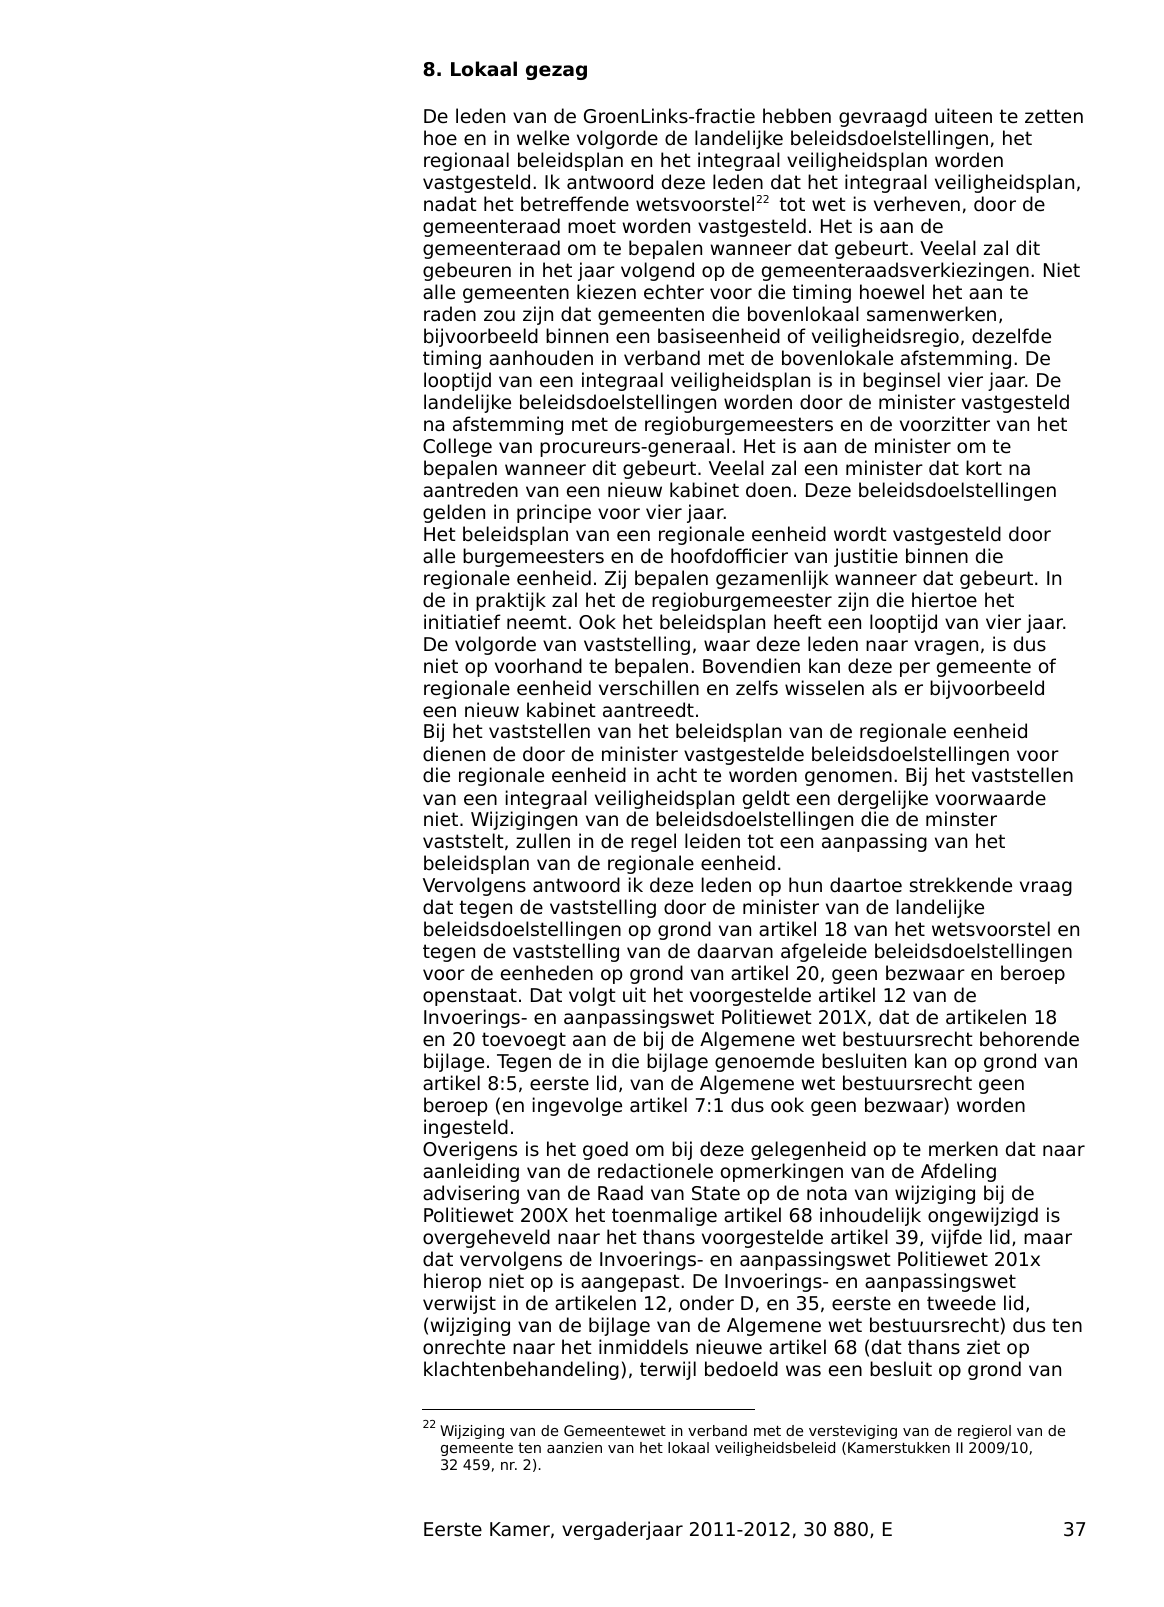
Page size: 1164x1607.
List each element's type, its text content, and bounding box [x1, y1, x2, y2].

subtitle 8. Lokaal gezag [422, 59, 1087, 81]
text Het beleidsplan van een regionale eenheid wordt vastgesteld door alle burgemeesters en de hoofdofficier van justitie binnen die regionale eenheid. Zij bepalen gezamenlijk wanneer dat gebeurt. In de in praktijk zal het de regioburgemeester zijn die hiertoe het initiatief neemt. Ook het beleidsplan heeft een looptijd van vier jaar. De volgorde van vaststelling, waar deze leden naar vragen, is dus niet op voorhand te bepalen. Bovendien kan deze per gemeente of regionale eenheid verschillen en zelfs wisselen als er bijvoorbeeld een nieuw kabinet aantreedt. [422, 524, 1087, 721]
text De leden van de GroenLinks-fractie hebben gevraagd uiteen te zetten hoe en in welke volgorde de landelijke beleidsdoelstellingen, het regionaal beleidsplan en het integraal veiligheidsplan worden vastgesteld. Ik antwoord deze leden dat het integraal veiligheidsplan, nadat het betreffende wetsvoorstel tot wet is verheven, door de gemeenteraad moet worden vastgesteld. Het is aan de gemeenteraad om te bepalen wanneer dat gebeurt. Veelal zal dit gebeuren in het jaar volgend op de gemeenteraadsverkiezingen. Niet alle gemeenten kiezen echter voor die timing hoewel het aan te raden zou zijn dat gemeenten die bovenlokaal samenwerken, bijvoorbeeld binnen een basiseenheid of veiligheidsregio, dezelfde timing aanhouden in verband met de bovenlokale afstemming. De looptijd van een integraal veiligheidsplan is in beginsel vier jaar. De landelijke beleidsdoelstellingen worden door de minister vastgesteld na afstemming met de regioburgemeesters en de voorzitter van het College van procureurs-generaal. Het is aan de minister om te bepalen wanneer dit gebeurt. Veelal zal een minister dat kort na aantreden van een nieuw kabinet doen. Deze beleidsdoelstellingen gelden in principe voor vier jaar. [422, 106, 1087, 524]
text Overigens is het goed om bij deze gelegenheid op te merken dat naar aanleiding van de redactionele opmerkingen van de Afdeling advisering van de Raad van State op de nota van wijziging bij de Politiewet 200X het toenmalige artikel 68 inhoudelijk ongewijzigd is overgeheveld naar het thans voorgestelde artikel 39, vijfde lid, maar dat vervolgens de Invoerings- en aanpassingswet Politiewet 201x hierop niet op is aangepast. De Invoerings- en aanpassingswet verwijst in de artikelen 12, onder D, en 35, eerste en tweede lid, (wijziging van de bijlage van de Algemene wet bestuursrecht) dus ten onrechte naar het inmiddels nieuwe artikel 68 (dat thans ziet op klachtenbehandeling), terwijl bedoeld was een besluit op grond van [422, 1139, 1087, 1381]
text Wijziging van de Gemeentewet in verband met de versteviging van de regierol van de gemeente ten aanzien van het lokaal veiligheidsbeleid (Kamerstukken II 2009/10, 32 459, nr. 2). [422, 1418, 1087, 1474]
text Vervolgens antwoord ik deze leden op hun daartoe strekkende vraag dat tegen de vaststelling door de minister van de landelijke beleidsdoelstellingen op grond van artikel 18 van het wetsvoorstel en tegen de vaststelling van de daarvan afgeleide beleidsdoelstellingen voor de eenheden op grond van artikel 20, geen bezwaar en beroep openstaat. Dat volgt uit het voorgestelde artikel 12 van de Invoerings- en aanpassingswet Politiewet 201X, dat de artikelen 18 en 20 toevoegt aan de bij de Algemene wet bestuursrecht behorende bijlage. Tegen de in die bijlage genoemde besluiten kan op grond van artikel 8:5, eerste lid, van de Algemene wet bestuursrecht geen beroep (en ingevolge artikel 7:1 dus ook geen bezwaar) worden ingesteld. [422, 875, 1087, 1139]
text Bij het vaststellen van het beleidsplan van de regionale eenheid dienen de door de minister vastgestelde beleidsdoelstellingen voor die regionale eenheid in acht te worden genomen. Bij het vaststellen van een integraal veiligheidsplan geldt een dergelijke voorwaarde niet. Wijzigingen van de beleidsdoelstellingen die de minster vaststelt, zullen in de regel leiden tot een aanpassing van het beleidsplan van de regionale eenheid. [422, 721, 1087, 875]
